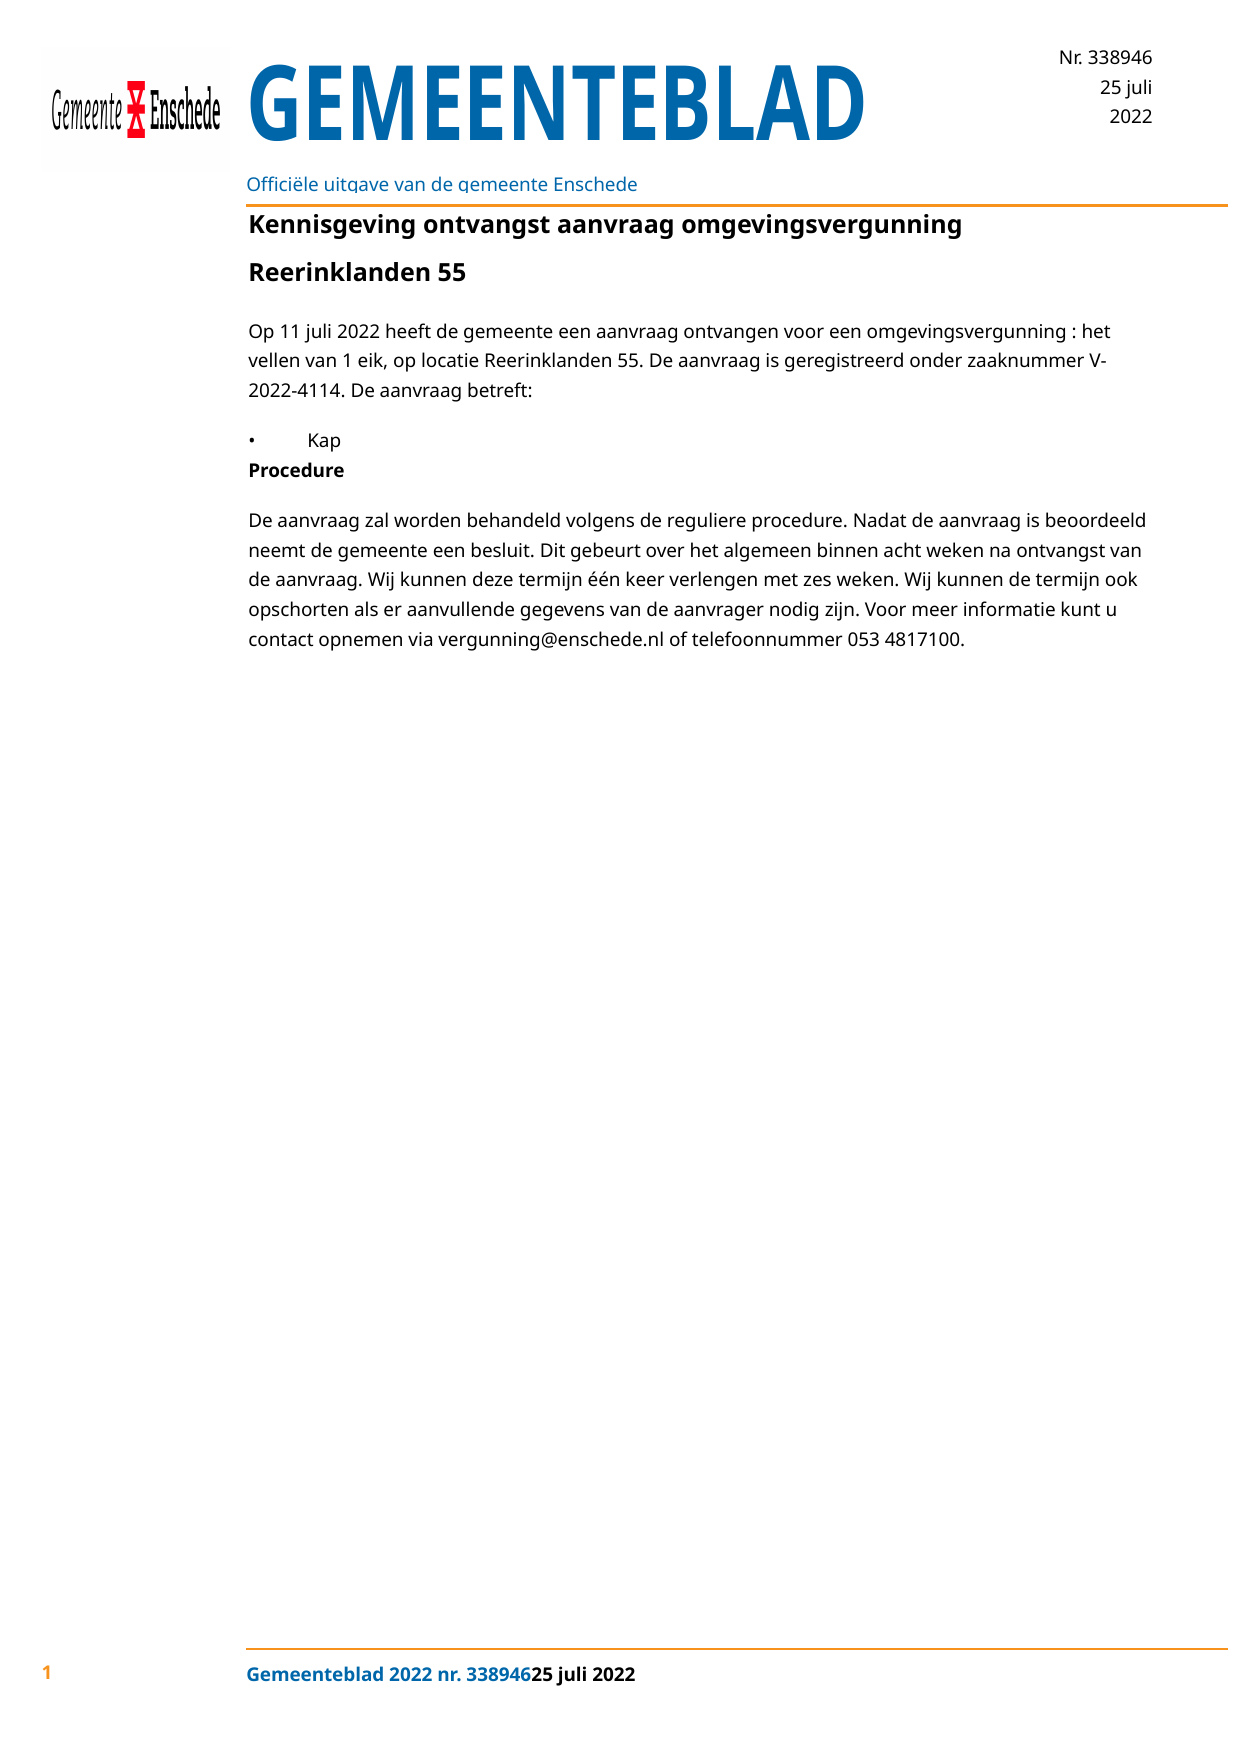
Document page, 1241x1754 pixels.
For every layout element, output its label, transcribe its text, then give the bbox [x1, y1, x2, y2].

text Kennisgeving ontvangst aanvraag omgevingsvergunning Reerinklanden 55 [248, 207, 1152, 288]
list Kap [248, 427, 1152, 453]
text De aanvraag zal worden behandeld volgens de reguliere procedure. Nadat de aanvraag is beoordeeld neemt de gemeente een besluit. Dit gebeurt over het algemeen binnen acht weken na ontvangst van de aanvraag. Wij kunnen deze termijn één keer verlengen met zes weken. Wij kunnen de termijn ook opschorten als er aanvullende gegevens van de aanvrager nodig zijn. Voor meer informatie kunt u contact opnemen via vergunning@enschede.nl of telefoonnummer 053 4817100. [248, 507, 1152, 652]
text Op 11 juli 2022 heeft de gemeente een aanvraag ontvangen voor een omgevingsvergunning : het vellen van 1 eik, op locatie Reerinklanden 55. De aanvraag is geregistreerd onder zaaknummer V-2022-4114. De aanvraag betreft: [248, 318, 1152, 403]
picture [41, 47, 231, 172]
text Procedure [248, 457, 1152, 483]
